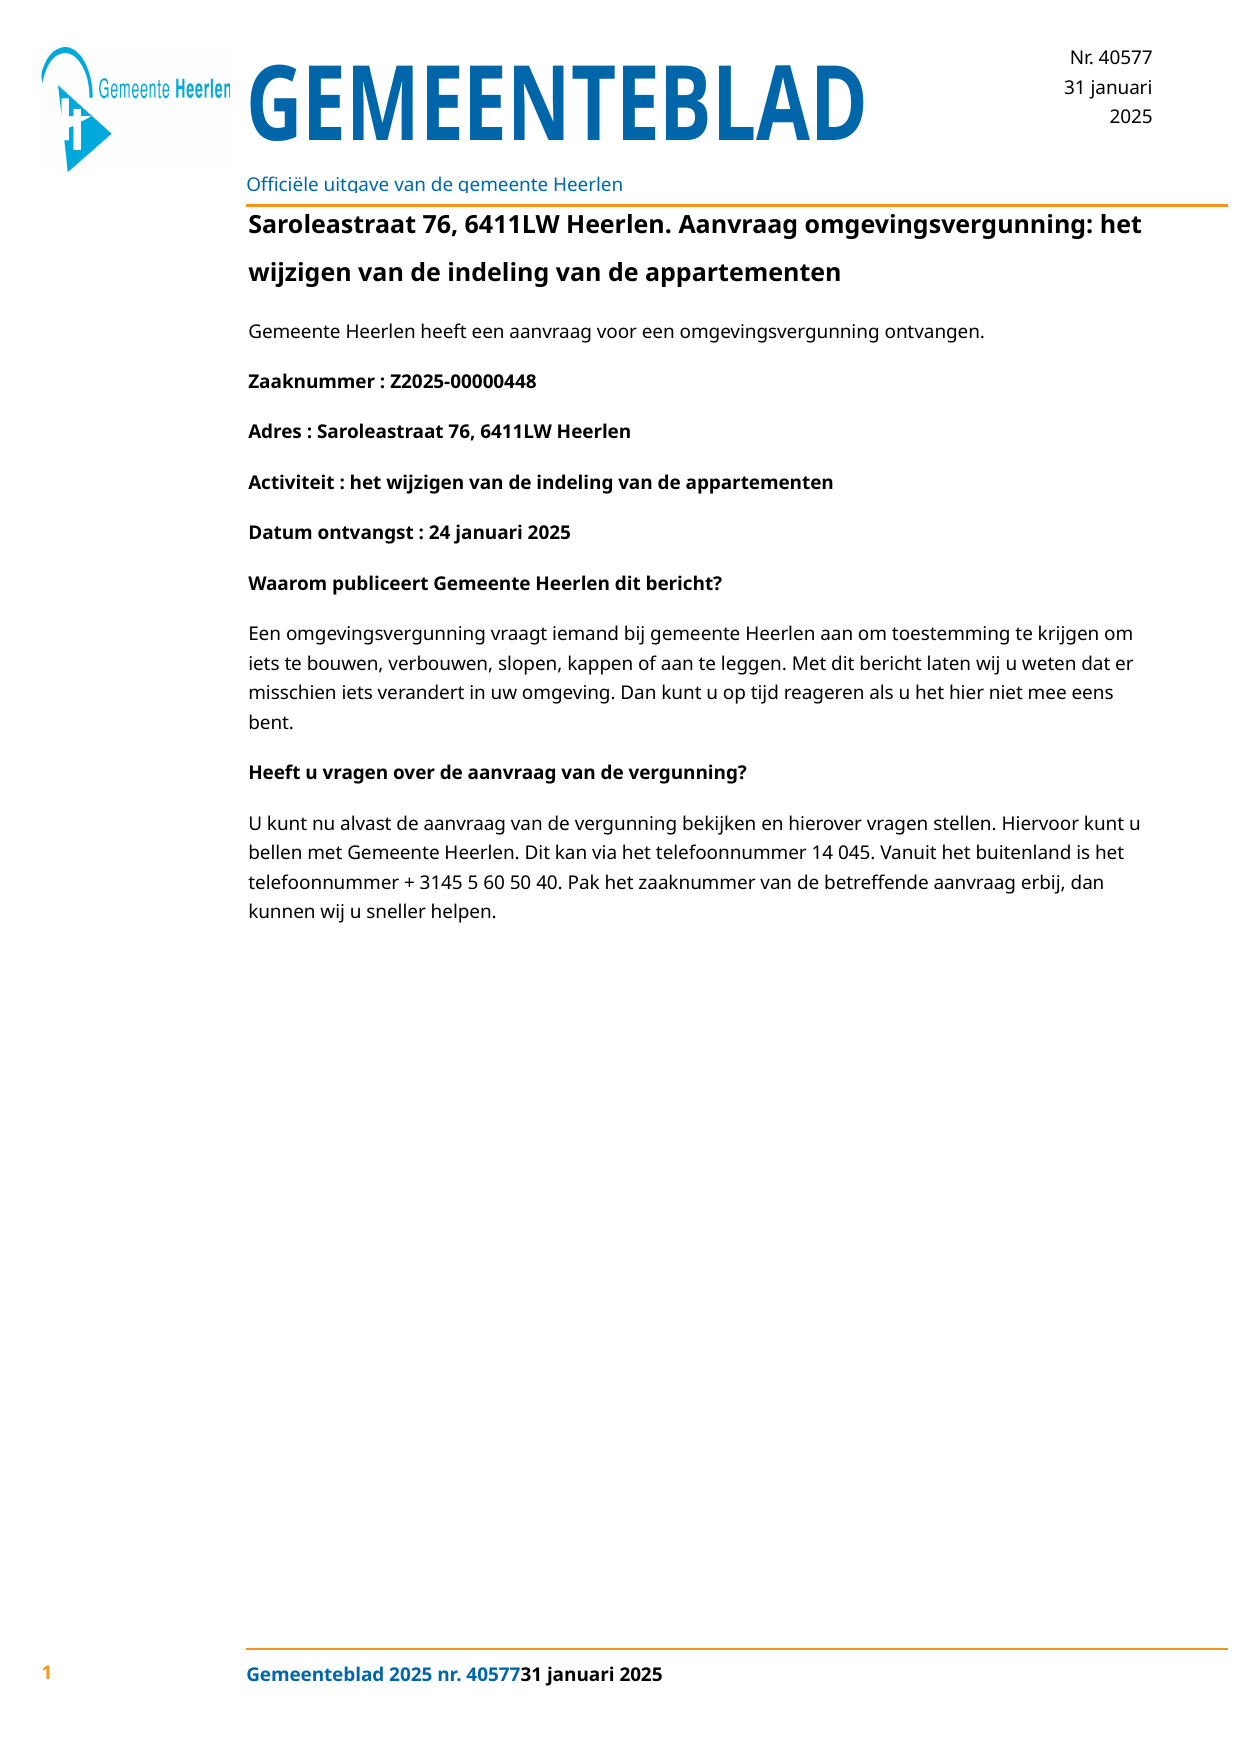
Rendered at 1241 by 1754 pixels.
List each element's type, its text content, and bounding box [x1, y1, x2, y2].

text Saroleastraat 76, 6411LW Heerlen. Aanvraag omgevingsvergunning: het wijzigen van de indeling van de appartementen [248, 207, 1152, 288]
text Activiteit : het wijzigen van de indeling van de appartementen [248, 469, 1152, 495]
picture [41, 47, 59, 70]
text Waarom publiceert Gemeente Heerlen dit bericht? [248, 570, 1152, 596]
text Adres : Saroleastraat 76, 6411LW Heerlen [248, 419, 1152, 444]
text Datum ontvangst : 24 januari 2025 [248, 519, 1152, 545]
text U kunt nu alvast de aanvraag van de vergunning bekijken en hierover vragen stellen. Hiervoor kunt u bellen met Gemeente Heerlen. Dit kan via het telefoonnummer 14 045. Vanuit het buitenland is het telefoonnummer + 3145 5 60 50 40. Pak het zaaknummer van de betreffende aanvraag erbij, dan kunnen wij u sneller helpen. [248, 810, 1152, 924]
picture [41, 47, 231, 172]
text Een omgevingsvergunning vraagt iemand bij gemeente Heerlen aan om toestemming te krijgen om iets te bouwen, verbouwen, slopen, kappen of aan te leggen. Met dit bericht laten wij u weten dat er misschien iets verandert in uw omgeving. Dan kunt u op tijd reageren als u het hier niet mee eens bent. [248, 620, 1152, 735]
text Zaaknummer : Z2025-00000448 [248, 368, 1152, 394]
text Heeft u vragen over de aanvraag van de vergunning? [248, 759, 1152, 785]
text Gemeente Heerlen heeft een aanvraag voor een omgevingsvergunning ontvangen. [248, 318, 1152, 344]
